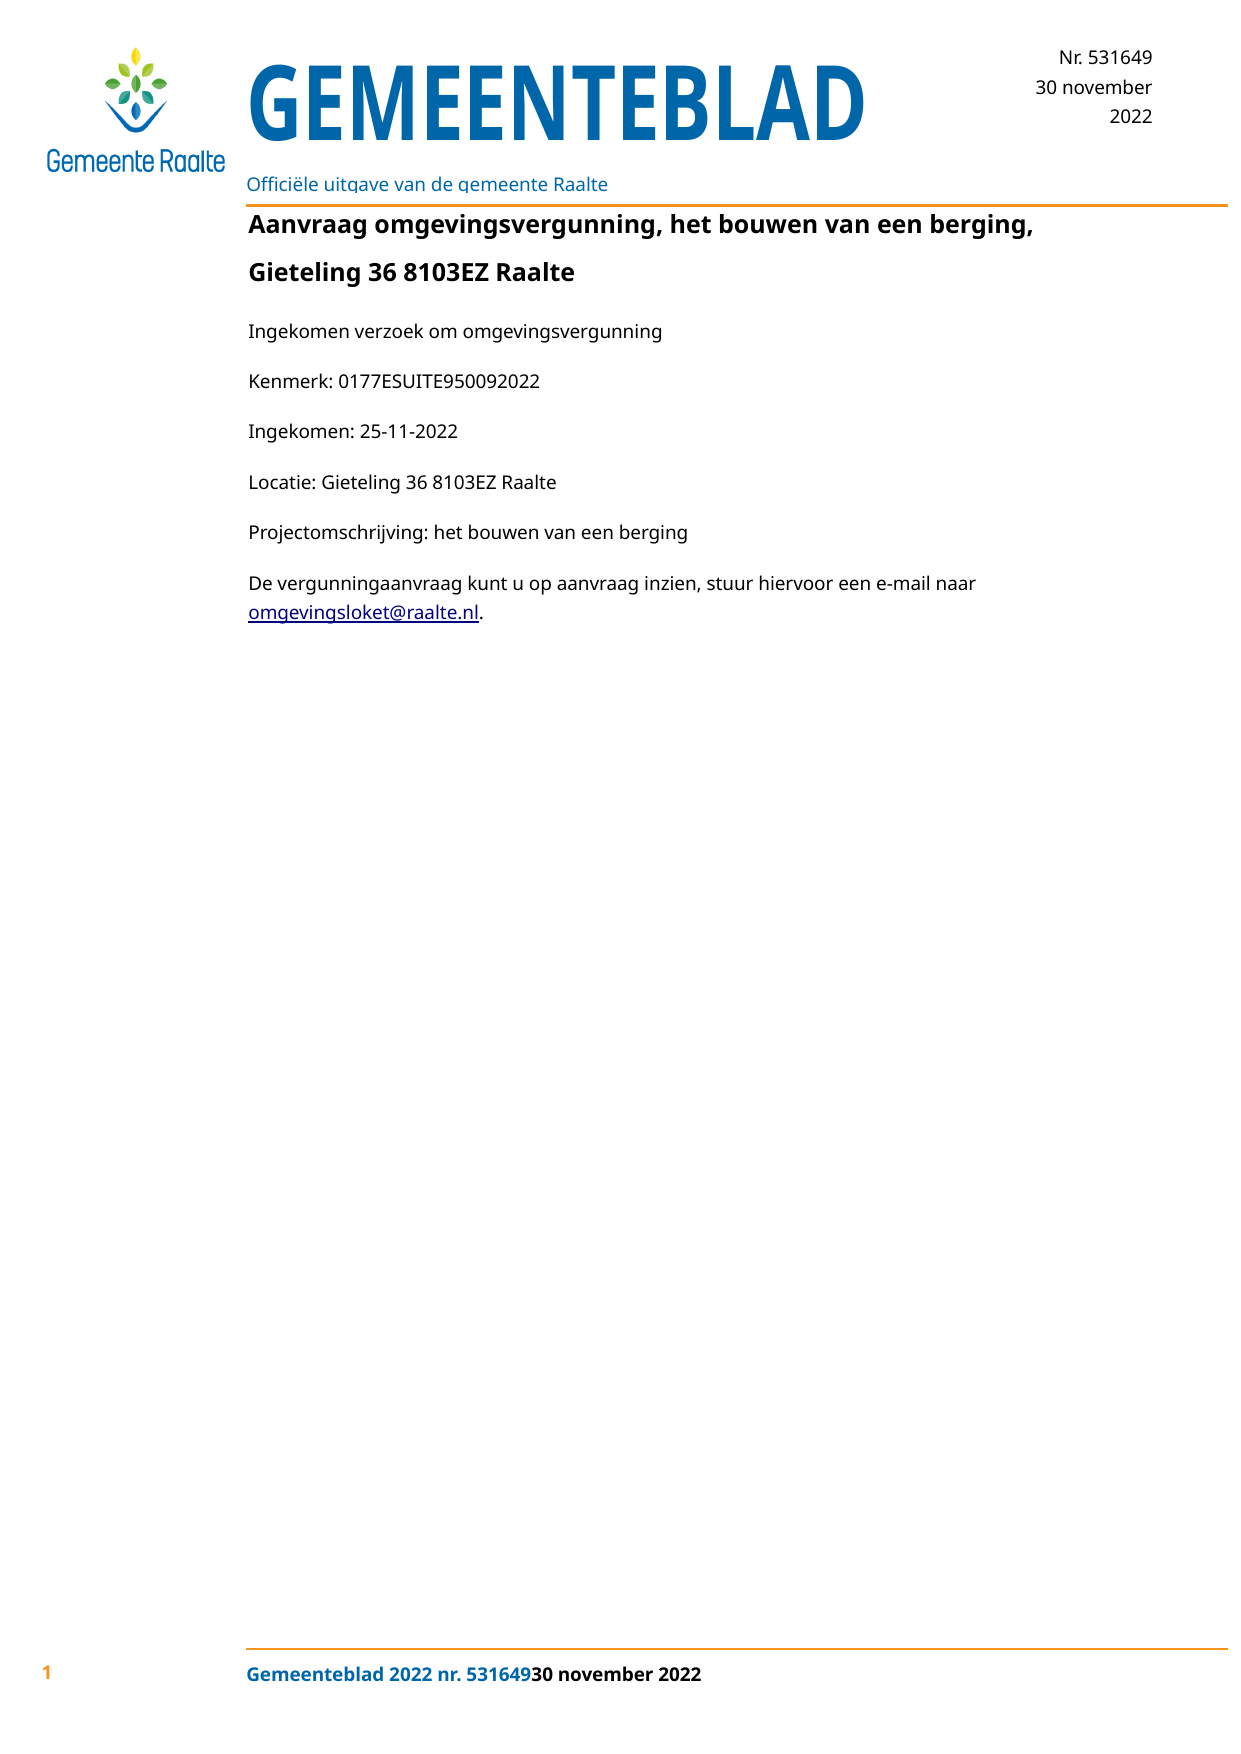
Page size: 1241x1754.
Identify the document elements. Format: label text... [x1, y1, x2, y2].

text Ingekomen: 25-11-2022 [248, 419, 1152, 444]
text Locatie: Gieteling 36 8103EZ Raalte [248, 469, 1152, 495]
picture [41, 47, 231, 172]
text De vergunningaanvraag kunt u op aanvraag inzien, stuur hiervoor een e-mail naar omgevingsloket@raalte.nl. [248, 570, 1152, 625]
text Ingekomen verzoek om omgevingsvergunning [248, 318, 1152, 344]
text Aanvraag omgevingsvergunning, het bouwen van een berging, Gieteling 36 8103EZ Raalte [248, 207, 1152, 288]
text Kenmerk: 0177ESUITE950092022 [248, 368, 1152, 394]
text Projectomschrijving: het bouwen van een berging [248, 519, 1152, 545]
